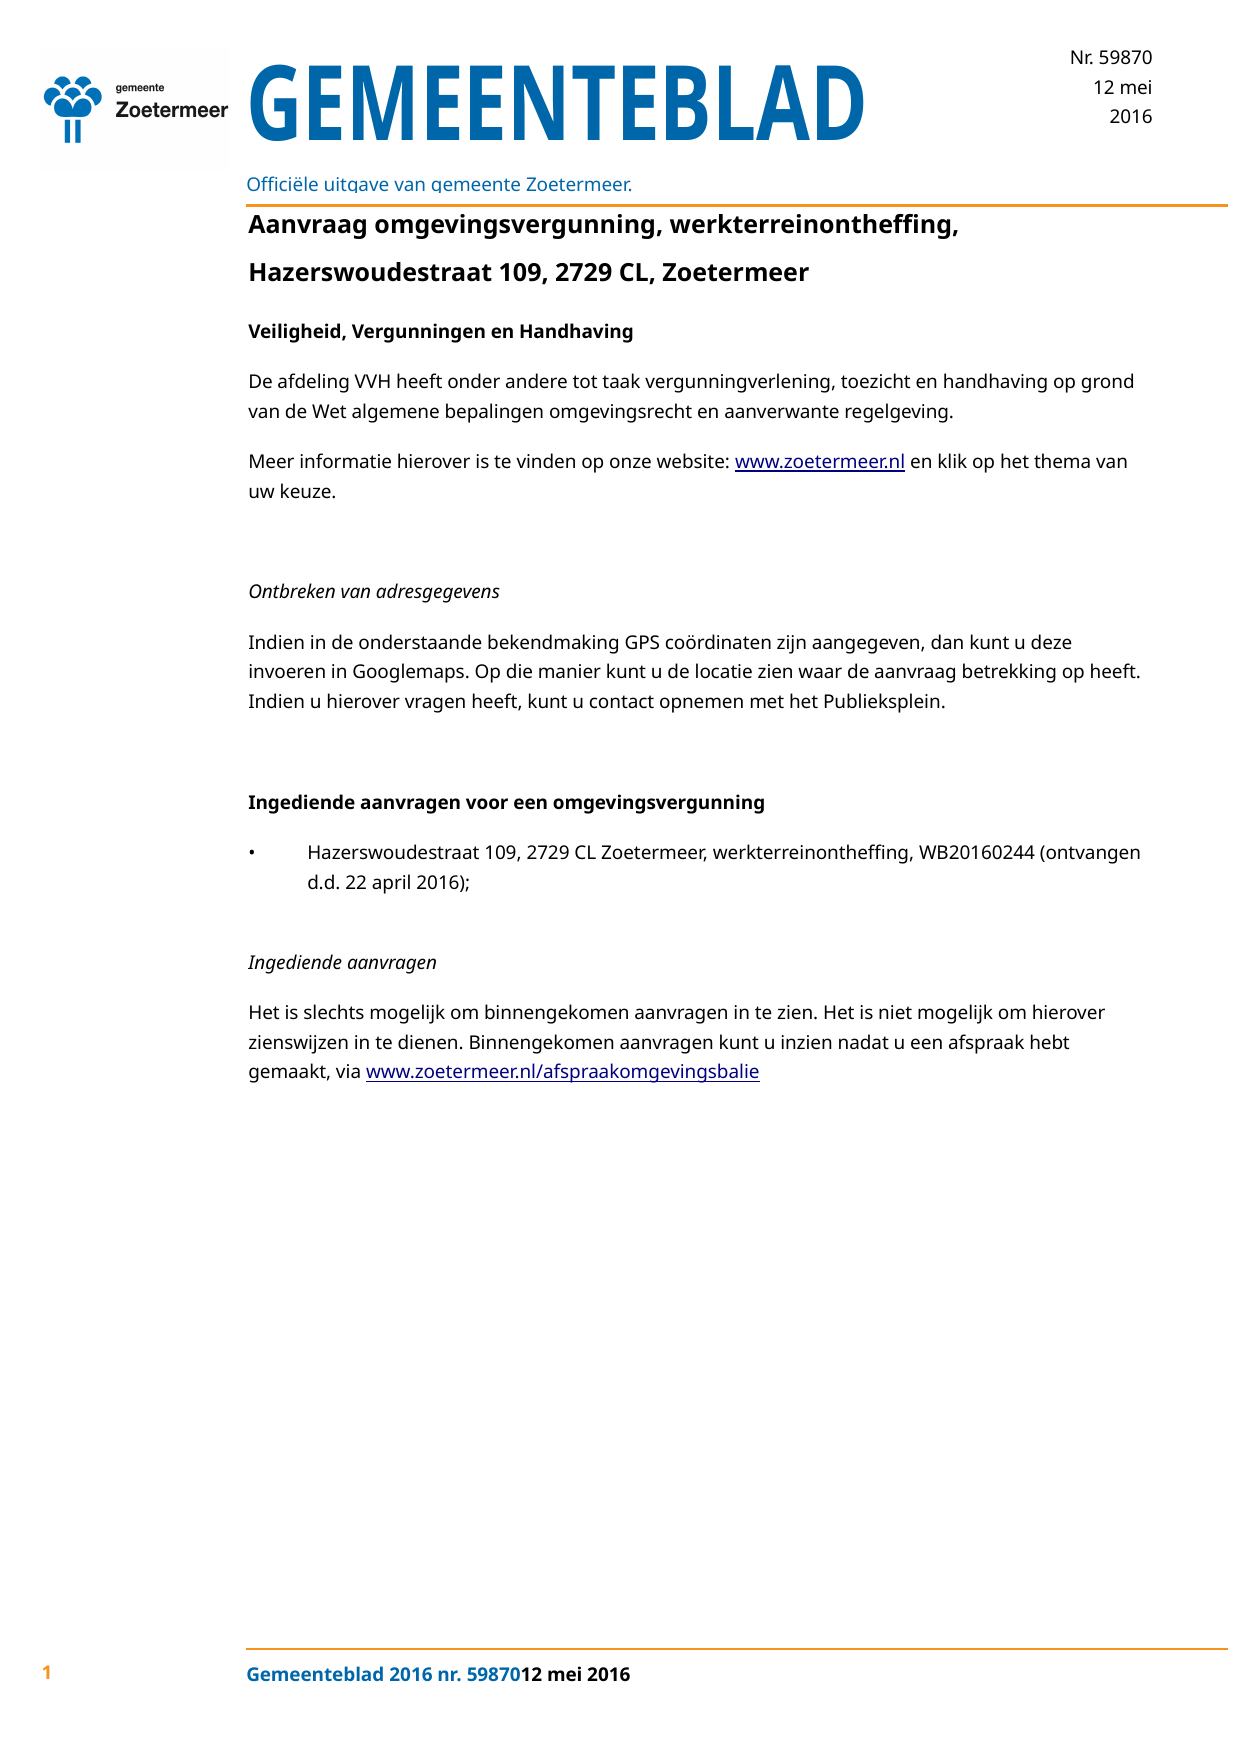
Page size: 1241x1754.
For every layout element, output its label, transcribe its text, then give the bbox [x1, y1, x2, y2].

text Veiligheid, Vergunningen en Handhaving [248, 318, 1152, 344]
text Indien in de onderstaande bekendmaking GPS coördinaten zijn aangegeven, dan kunt u deze invoeren in Googlemaps. Op die manier kunt u de locatie zien waar de aanvraag betrekking op heeft. Indien u hierover vragen heeft, kunt u contact opnemen met het Publieksplein. [248, 629, 1152, 714]
list Hazerswoudestraat 109, 2729 CL Zoetermeer, werkterreinontheffing, WB20160244 (ontvangen d.d. 22 april 2016); [248, 839, 1152, 895]
text De afdeling VVH heeft onder andere tot taak vergunningverlening, toezicht en handhaving op grond van de Wet algemene bepalingen omgevingsrecht en aanverwante regelgeving. [248, 368, 1152, 424]
text Ingediende aanvragen voor een omgevingsvergunning [248, 789, 1152, 815]
picture [41, 47, 231, 172]
text Ontbreken van adresgegevens [248, 579, 1152, 604]
text Aanvraag omgevingsvergunning, werkterreinontheffing, Hazerswoudestraat 109, 2729 CL, Zoetermeer [248, 207, 1152, 288]
text Het is slechts mogelijk om binnengekomen aanvragen in te zien. Het is niet mogelijk om hierover zienswijzen in te dienen. Binnengekomen aanvragen kunt u inzien nadat u een afspraak hebt gemaakt, via www.zoetermeer.nl/afspraakomgevingsbalie [248, 999, 1152, 1084]
text Ingediende aanvragen [248, 949, 1152, 975]
text Meer informatie hierover is te vinden op onze website: www.zoetermeer.nl en klik op het thema van uw keuze. [248, 448, 1152, 504]
